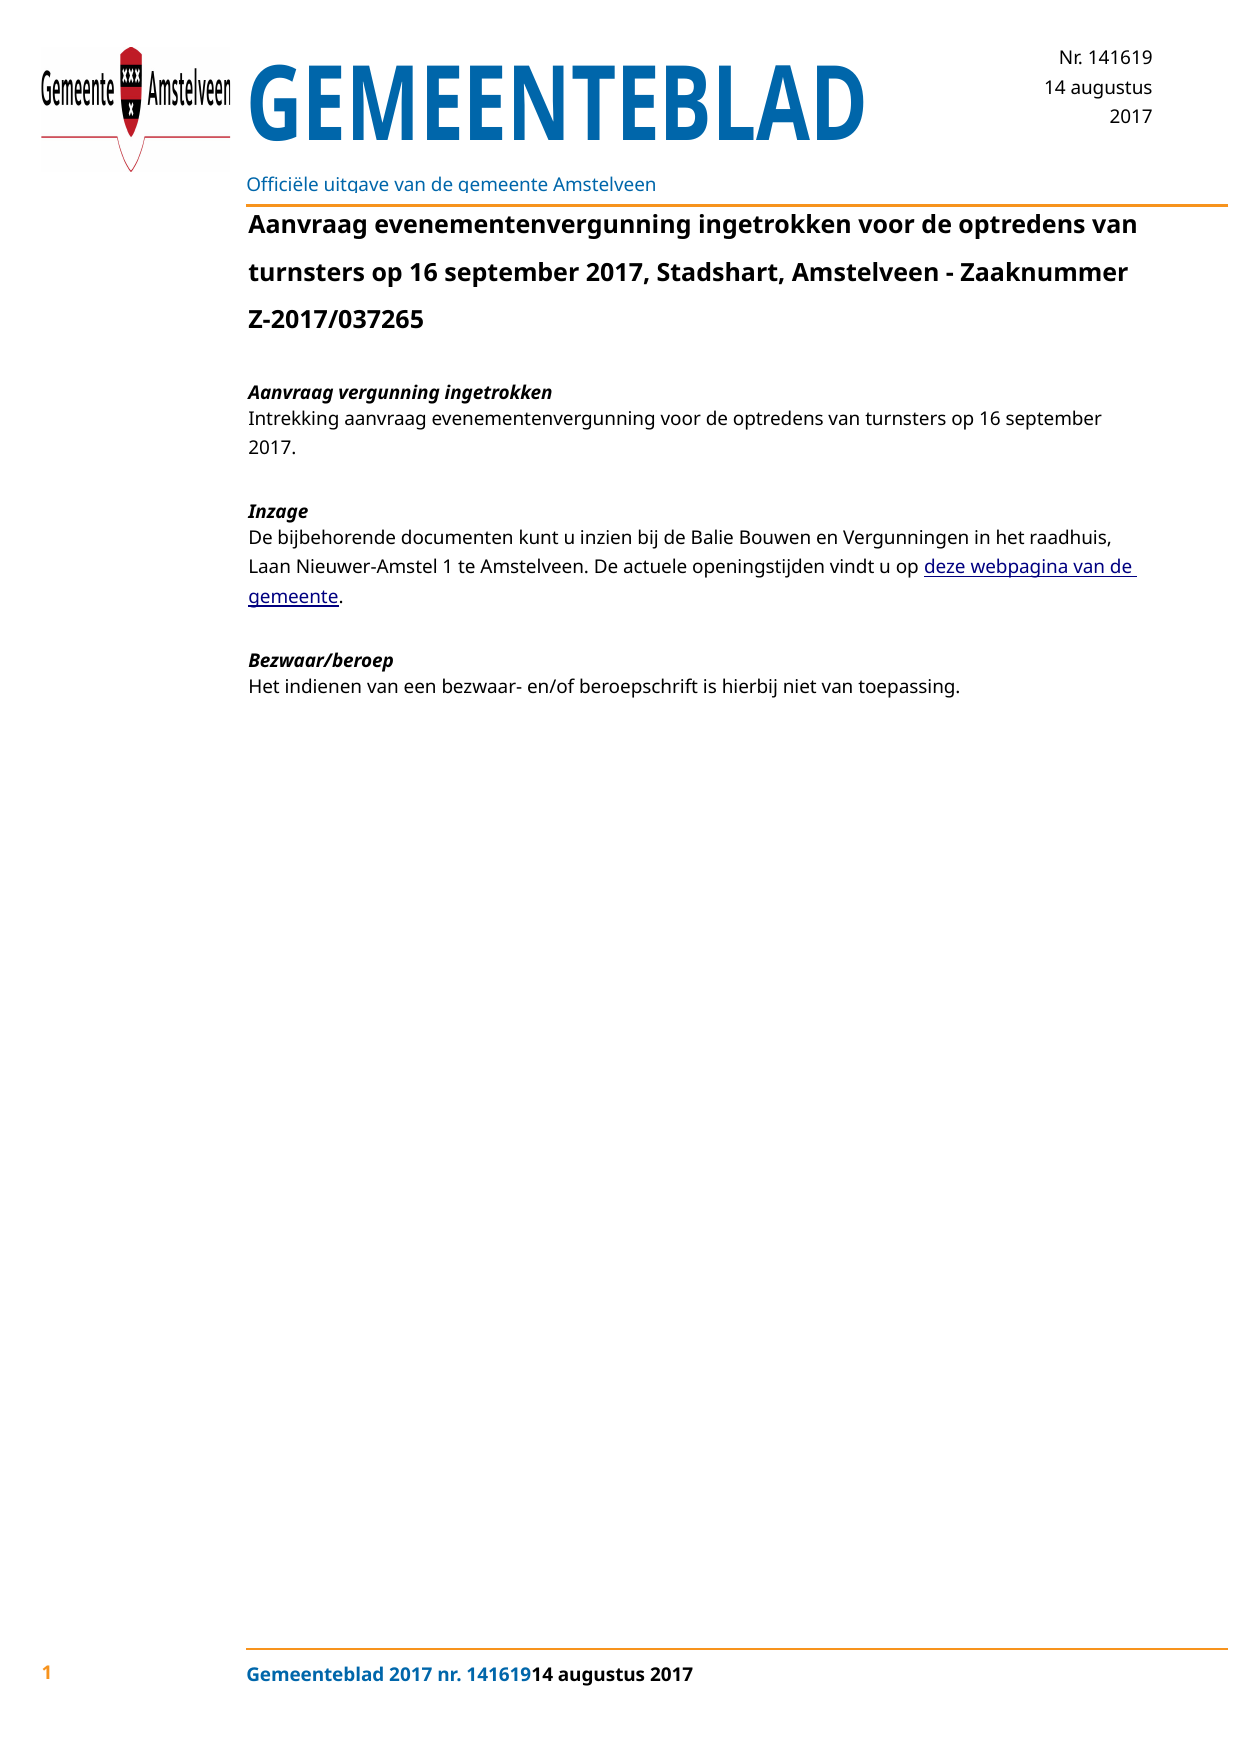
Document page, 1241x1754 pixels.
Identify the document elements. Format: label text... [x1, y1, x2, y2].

text Aanvraag evenementenvergunning ingetrokken voor de optredens van turnsters op 16 september 2017, Stadshart, Amstelveen - Zaaknummer Z-2017/037265 [248, 207, 1152, 336]
text Intrekking aanvraag evenementenvergunning voor de optredens van turnsters op 16 september 2017. [248, 405, 1152, 460]
text Bezwaar/beroep [248, 647, 1152, 673]
picture [41, 47, 231, 172]
text De bijbehorende documenten kunt u inzien bij de Balie Bouwen en Vergunningen in het raadhuis, Laan Nieuwer-Amstel 1 te Amstelveen. De actuele openingstijden vindt u op deze webpagina van de gemeente. [248, 524, 1152, 609]
text Inzage [248, 498, 1152, 524]
text Het indienen van een bezwaar- en/of beroepschrift is hierbij niet van toepassing. [248, 673, 1152, 699]
text Aanvraag vergunning ingetrokken [248, 379, 1152, 405]
